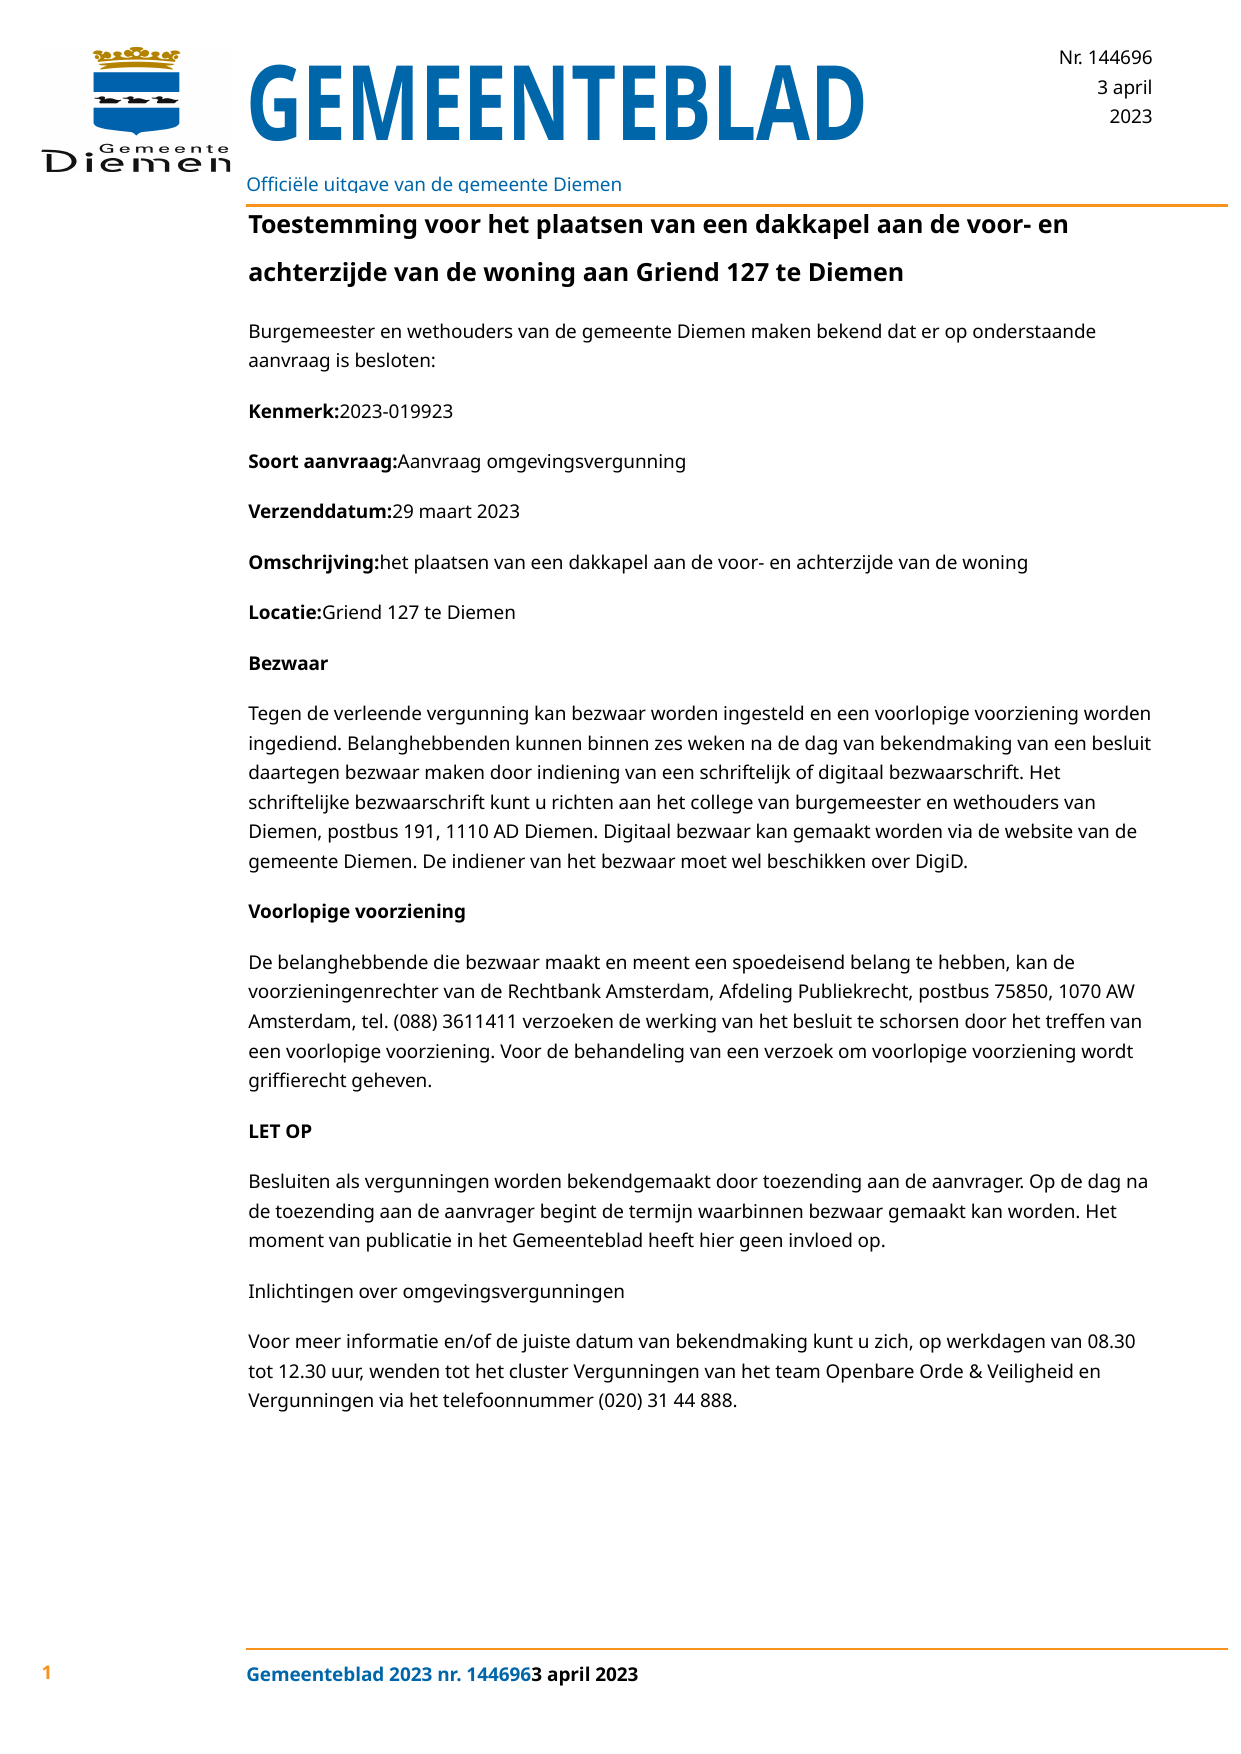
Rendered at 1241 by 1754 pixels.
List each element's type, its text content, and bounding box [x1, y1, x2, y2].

text Locatie:Griend 127 te Diemen [248, 599, 1152, 625]
text Besluiten als vergunningen worden bekendgemaakt door toezending aan de aanvrager. Op de dag na de toezending aan de aanvrager begint de termijn waarbinnen bezwaar gemaakt kan worden. Het moment van publicatie in het Gemeenteblad heeft hier geen invloed op. [248, 1168, 1152, 1253]
text Kenmerk:2023-019923 [248, 398, 1152, 424]
text Voor meer informatie en/of de juiste datum van bekendmaking kunt u zich, op werkdagen van 08.30 tot 12.30 uur, wenden tot het cluster Vergunningen van het team Openbare Orde & Veiligheid en Vergunningen via het telefoonnummer (020) 31 44 888. [248, 1328, 1152, 1413]
text Soort aanvraag:Aanvraag omgevingsvergunning [248, 448, 1152, 474]
text Bezwaar [248, 650, 1152, 676]
text Voorlopige voorziening [248, 899, 1152, 924]
picture [41, 47, 231, 172]
text Toestemming voor het plaatsen van een dakkapel aan de voor- en achterzijde van de woning aan Griend 127 te Diemen [248, 207, 1152, 288]
text Tegen de verleende vergunning kan bezwaar worden ingesteld en een voorlopige voorziening worden ingediend. Belanghebbenden kunnen binnen zes weken na de dag van bekendmaking van een besluit daartegen bezwaar maken door indiening van een schriftelijk of digitaal bezwaarschrift. Het schriftelijke bezwaarschrift kunt u richten aan het college van burgemeester en wethouders van Diemen, postbus 191, 1110 AD Diemen. Digitaal bezwaar kan gemaakt worden via de website van de gemeente Diemen. De indiener van het bezwaar moet wel beschikken over DigiD. [248, 700, 1152, 874]
text Omschrijving:het plaatsen van een dakkapel aan de voor- en achterzijde van de woning [248, 549, 1152, 575]
text Verzenddatum:29 maart 2023 [248, 499, 1152, 524]
text Inlichtingen over omgevingsvergunningen [248, 1278, 1152, 1304]
text LET OP [248, 1118, 1152, 1144]
text De belanghebbende die bezwaar maakt en meent een spoedeisend belang te hebben, kan de voorzieningenrechter van de Rechtbank Amsterdam, Afdeling Publiekrecht, postbus 75850, 1070 AW Amsterdam, tel. (088) 3611411 verzoeken de werking van het besluit te schorsen door het treffen van een voorlopige voorziening. Voor de behandeling van een verzoek om voorlopige voorziening wordt griffierecht geheven. [248, 949, 1152, 1093]
text Burgemeester en wethouders van de gemeente Diemen maken bekend dat er op onderstaande aanvraag is besloten: [248, 318, 1152, 373]
